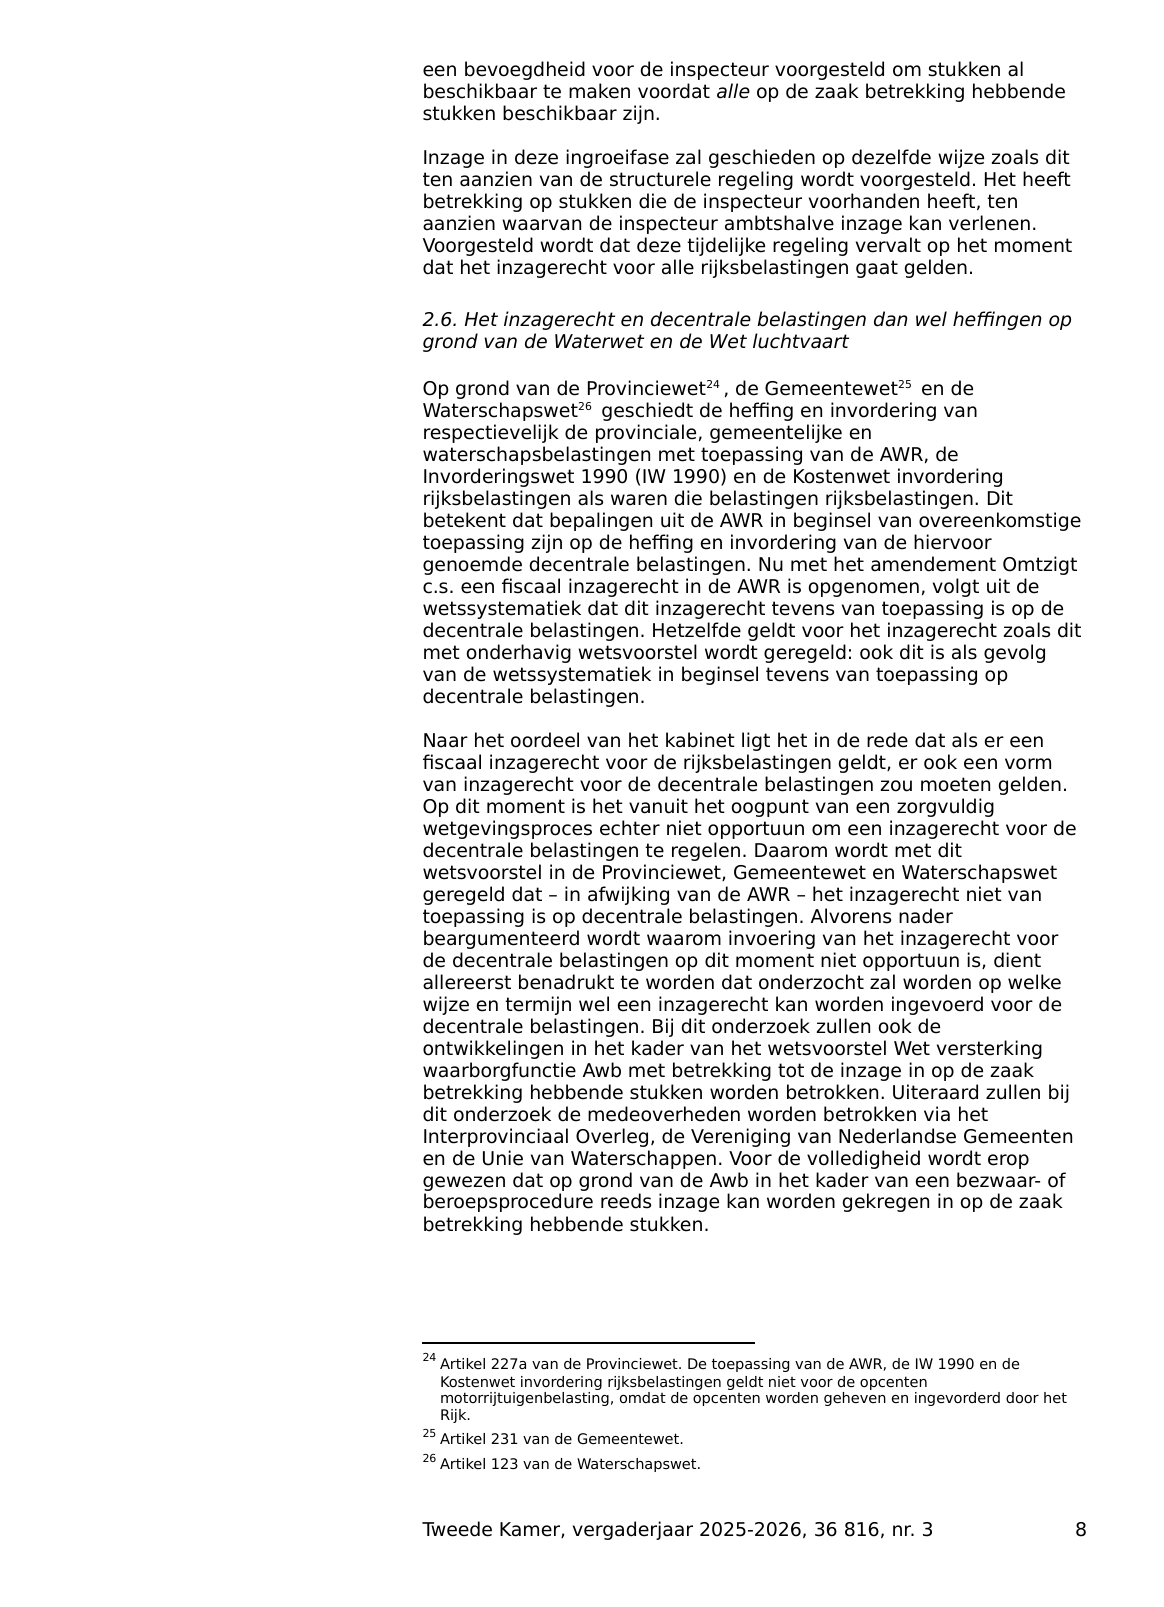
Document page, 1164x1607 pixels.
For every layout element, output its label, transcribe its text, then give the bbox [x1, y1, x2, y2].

subtitle 2.6. Het inzagerecht en decentrale belastingen dan wel heffingen op grond van de Waterwet en de Wet luchtvaart [422, 309, 1087, 353]
text Artikel 227a van de Provinciewet. De toepassing van de AWR, de IW 1990 en de Kostenwet invordering rijksbelastingen geldt niet voor de opcenten motorrijtuigenbelasting, omdat de opcenten worden geheven en ingevorderd door het Rijk. [422, 1352, 1087, 1424]
text een bevoegdheid voor de inspecteur voorgesteld om stukken al beschikbaar te maken voordat alle op de zaak betrekking hebbende stukken beschikbaar zijn. [422, 59, 1087, 125]
text Artikel 231 van de Gemeentewet. [422, 1427, 1087, 1449]
text Artikel 123 van de Waterschapswet. [422, 1452, 1087, 1474]
text Op grond van de Provinciewet, de Gemeentewet en de Waterschapswet geschiedt de heffing en invordering van respectievelijk de provinciale, gemeentelijke en waterschapsbelastingen met toepassing van de AWR, de Invorderingswet 1990 (IW 1990) en de Kostenwet invordering rijksbelastingen als waren die belastingen rijksbelastingen. Dit betekent dat bepalingen uit de AWR in beginsel van overeenkomstige toepassing zijn op de heffing en invordering van de hiervoor genoemde decentrale belastingen. Nu met het amendement Omtzigt c.s. een fiscaal inzagerecht in de AWR is opgenomen, volgt uit de wetssystematiek dat dit inzagerecht tevens van toepassing is op de decentrale belastingen. Hetzelfde geldt voor het inzagerecht zoals dit met onderhavig wetsvoorstel wordt geregeld: ook dit is als gevolg van de wetssystematiek in beginsel tevens van toepassing op decentrale belastingen. [422, 378, 1087, 708]
text Inzage in deze ingroeifase zal geschieden op dezelfde wijze zoals dit ten aanzien van de structurele regeling wordt voorgesteld. Het heeft betrekking op stukken die de inspecteur voorhanden heeft, ten aanzien waarvan de inspecteur ambtshalve inzage kan verlenen. Voorgesteld wordt dat deze tijdelijke regeling vervalt op het moment dat het inzagerecht voor alle rijksbelastingen gaat gelden. [422, 147, 1087, 279]
text Naar het oordeel van het kabinet ligt het in de rede dat als er een fiscaal inzagerecht voor de rijksbelastingen geldt, er ook een vorm van inzagerecht voor de decentrale belastingen zou moeten gelden. Op dit moment is het vanuit het oogpunt van een zorgvuldig wetgevingsproces echter niet opportuun om een inzagerecht voor de decentrale belastingen te regelen. Daarom wordt met dit wetsvoorstel in de Provinciewet, Gemeentewet en Waterschapswet geregeld dat – in afwijking van de AWR – het inzagerecht niet van toepassing is op decentrale belastingen. Alvorens nader beargumenteerd wordt waarom invoering van het inzagerecht voor de decentrale belastingen op dit moment niet opportuun is, dient allereerst benadrukt te worden dat onderzocht zal worden op welke wijze en termijn wel een inzagerecht kan worden ingevoerd voor de decentrale belastingen. Bij dit onderzoek zullen ook de ontwikkelingen in het kader van het wetsvoorstel Wet versterking waarborgfunctie Awb met betrekking tot de inzage in op de zaak betrekking hebbende stukken worden betrokken. Uiteraard zullen bij dit onderzoek de medeoverheden worden betrokken via het Interprovinciaal Overleg, de Vereniging van Nederlandse Gemeenten en de Unie van Waterschappen. Voor de volledigheid wordt erop gewezen dat op grond van de Awb in het kader van een bezwaar- of beroepsprocedure reeds inzage kan worden gekregen in op de zaak betrekking hebbende stukken. [422, 730, 1087, 1235]
